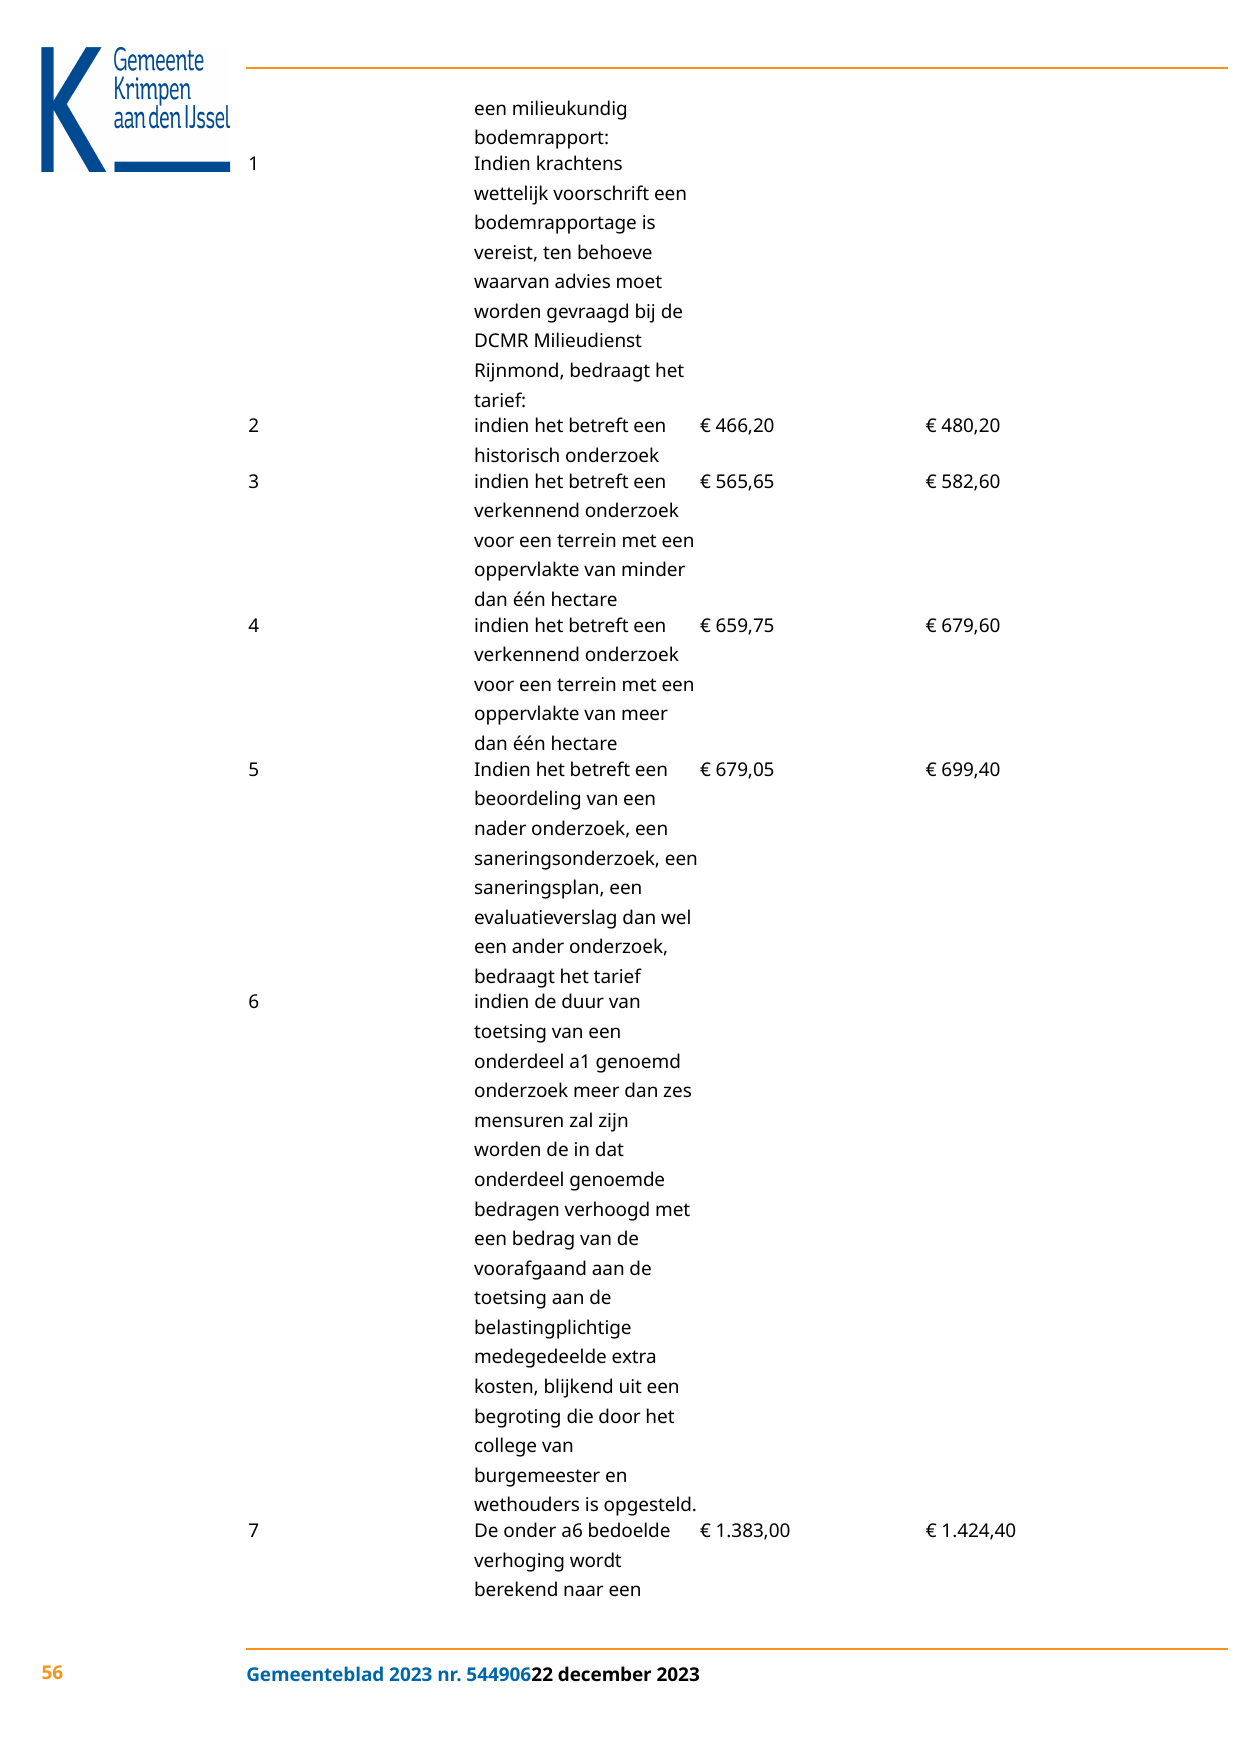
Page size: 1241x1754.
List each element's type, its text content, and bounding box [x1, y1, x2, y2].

table_cell 5 [248, 756, 474, 989]
table_cell een milieukundig bodemrapport: [474, 95, 700, 150]
table_cell € 679,60 [926, 612, 1152, 756]
table_cell indien het betreft een historisch onderzoek [474, 413, 700, 468]
picture [41, 47, 231, 172]
table_cell € 1.383,00 [700, 1518, 926, 1602]
table_cell 2 [248, 413, 474, 468]
table_cell [926, 150, 1152, 412]
table_cell [700, 989, 926, 1517]
table_cell Indien krachtens wettelijk voorschrift een bodemrapportage is vereist, ten behoeve waarvan advies moet worden gevraagd bij de DCMR Milieudienst Rijnmond, bedraagt het tarief: [474, 150, 700, 412]
table_cell € 480,20 [926, 413, 1152, 468]
table_cell € 565,65 [700, 468, 926, 612]
table_cell 4 [248, 612, 474, 756]
table_cell 3 [248, 468, 474, 612]
table_cell € 699,40 [926, 756, 1152, 989]
table_cell € 679,05 [700, 756, 926, 989]
table_cell € 659,75 [700, 612, 926, 756]
table_cell 7 [248, 1518, 474, 1602]
table_cell 6 [248, 989, 474, 1517]
table_cell [926, 989, 1152, 1517]
table_cell [700, 150, 926, 412]
table_cell € 466,20 [700, 413, 926, 468]
table_cell Indien het betreft een beoordeling van een nader onderzoek, een saneringsonderzoek, een saneringsplan, een evaluatieverslag dan wel een ander onderzoek, bedraagt het tarief [474, 756, 700, 989]
table_cell [926, 95, 1152, 150]
table_cell indien het betreft een verkennend onderzoek voor een terrein met een oppervlakte van minder dan één hectare [474, 468, 700, 612]
table_cell € 582,60 [926, 468, 1152, 612]
table_cell € 1.424,40 [926, 1518, 1152, 1602]
table_cell [248, 95, 474, 150]
table_cell indien de duur van toetsing van een onderdeel a1 genoemd onderzoek meer dan zes mensuren zal zijn worden de in dat onderdeel genoemde bedragen verhoogd met een bedrag van de voorafgaand aan de toetsing aan de belastingplichtige medegedeelde extra kosten, blijkend uit een begroting die door het college van burgemeester en wethouders is opgesteld. [474, 989, 700, 1517]
table_cell indien het betreft een verkennend onderzoek voor een terrein met een oppervlakte van meer dan één hectare [474, 612, 700, 756]
table_cell 1 [248, 150, 474, 412]
table_cell De onder a6 bedoelde verhoging wordt berekend naar een [474, 1518, 700, 1602]
table_cell [700, 95, 926, 150]
